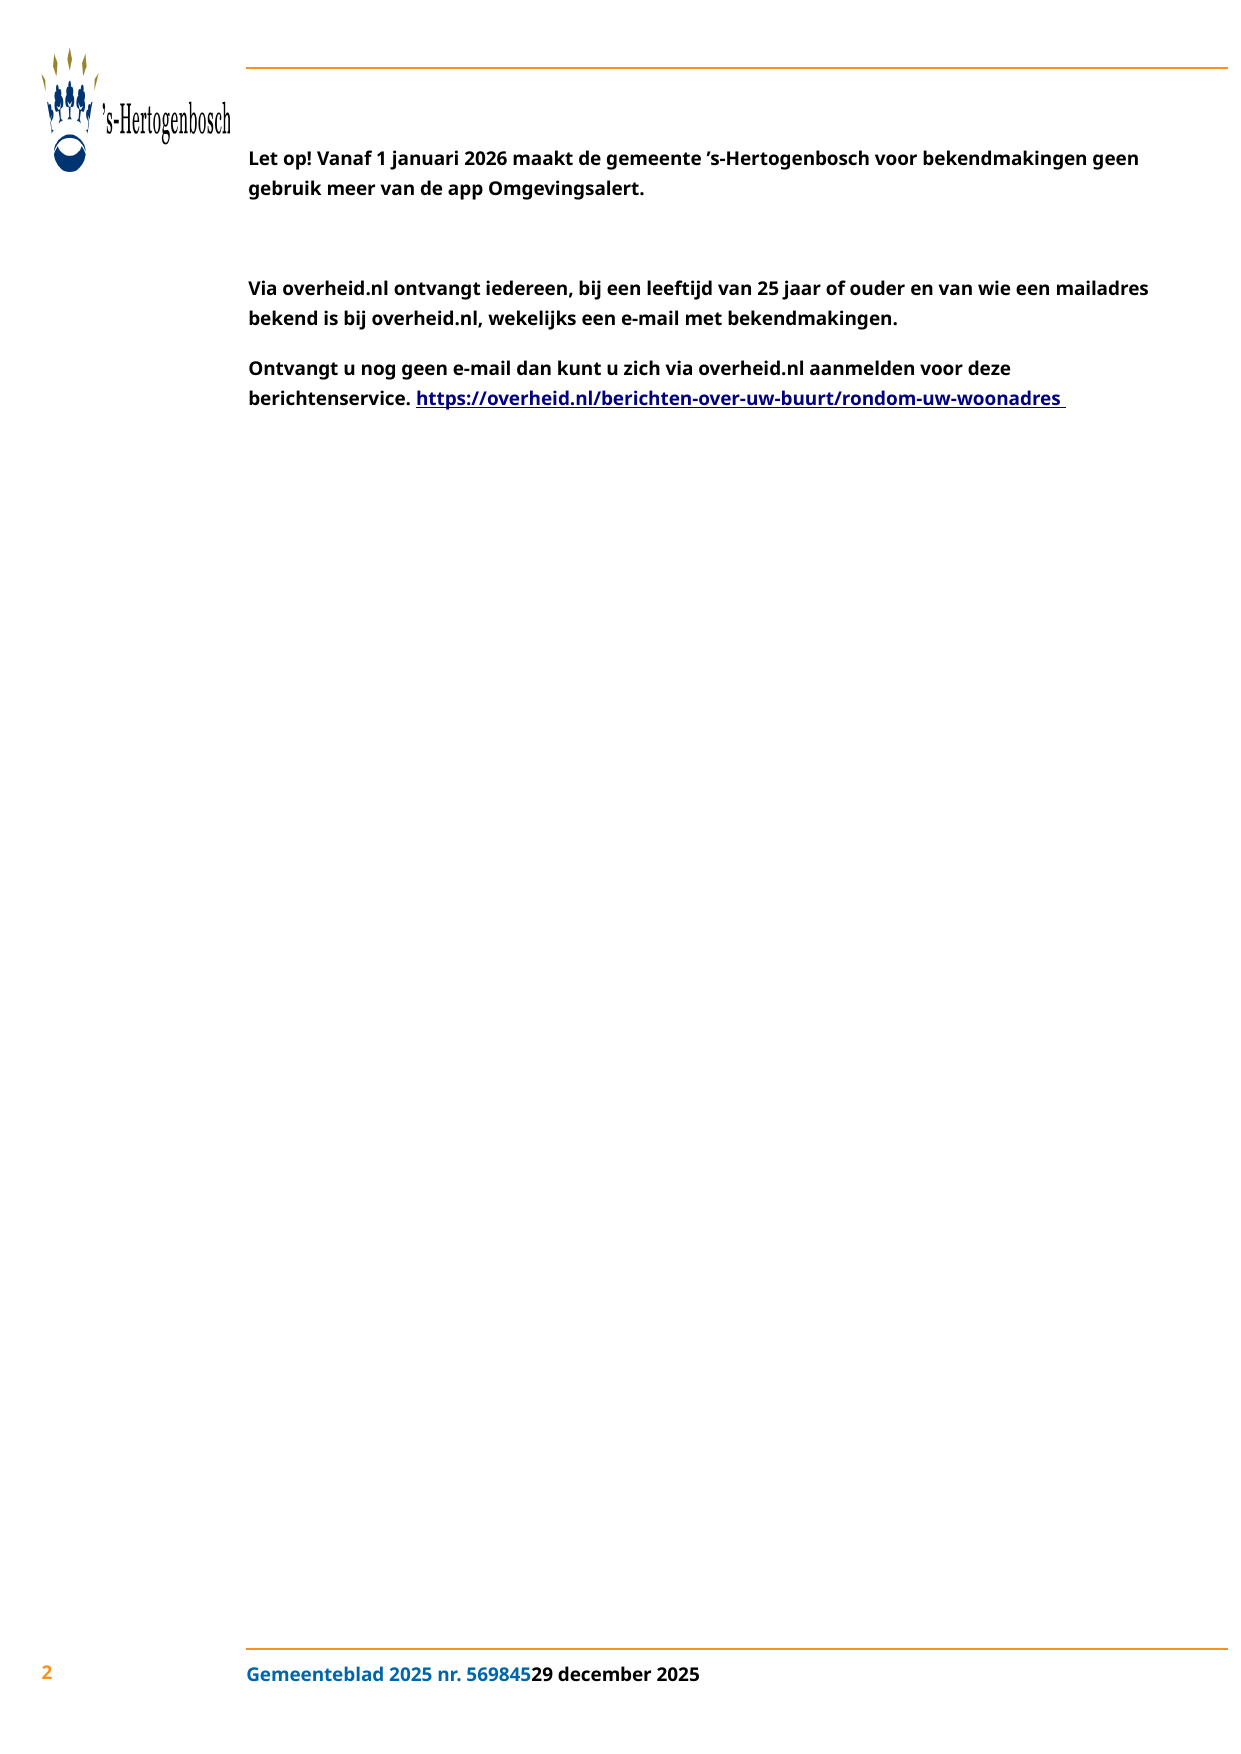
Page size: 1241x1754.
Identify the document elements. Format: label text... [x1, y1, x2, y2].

text Ontvangt u nog geen e-mail dan kunt u zich via overheid.nl aanmelden voor deze berichtenservice. https://overheid.nl/berichten-over-uw-buurt/rondom-uw-woonadres [248, 356, 1152, 411]
picture [41, 47, 231, 172]
text Let op! Vanaf 1 januari 2026 maakt de gemeente ’s-Hertogenbosch voor bekendmakingen geen gebruik meer van de app Omgevingsalert. [248, 145, 1152, 201]
text Via overheid.nl ontvangt iedereen, bij een leeftijd van 25 jaar of ouder en van wie een mailadres bekend is bij overheid.nl, wekelijks een e-mail met bekendmakingen. [248, 276, 1152, 331]
